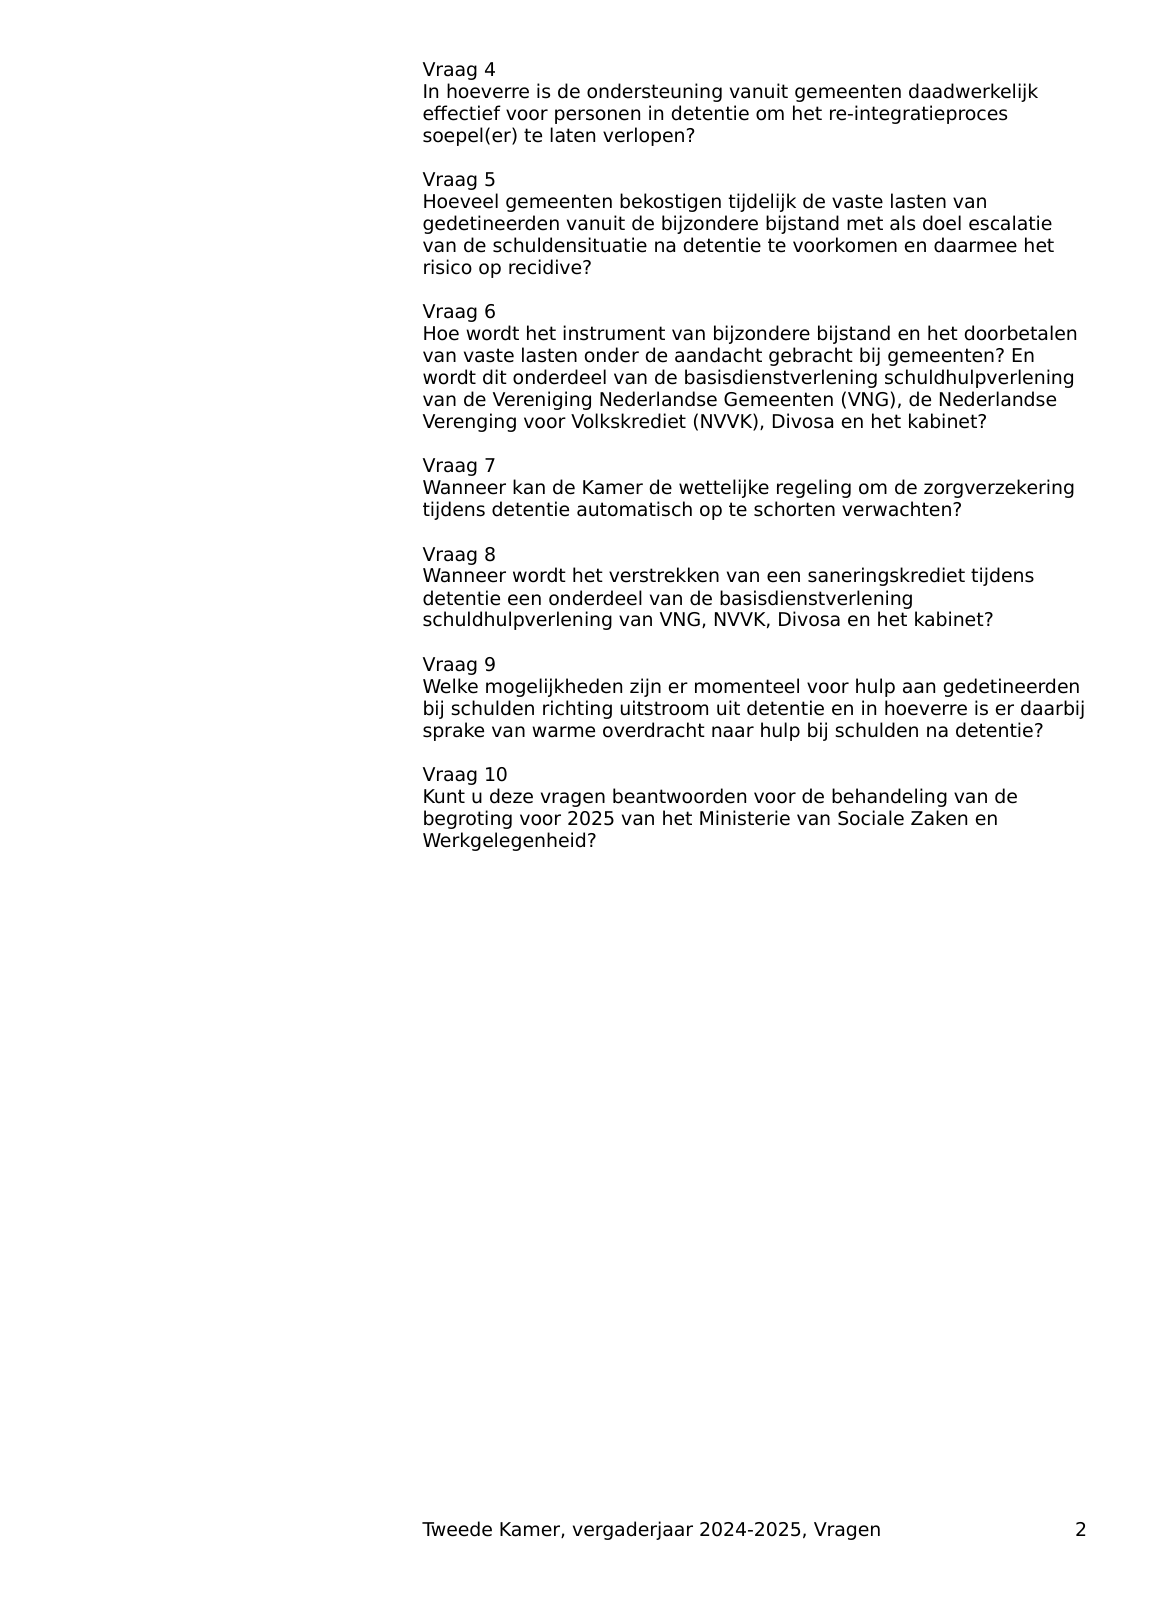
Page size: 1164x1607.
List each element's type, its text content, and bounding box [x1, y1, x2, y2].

text Welke mogelijkheden zijn er momenteel voor hulp aan gedetineerden bij schulden richting uitstroom uit detentie en in hoeverre is er daarbij sprake van warme overdracht naar hulp bij schulden na detentie? [422, 676, 1087, 741]
text Vraag 6 [422, 301, 1087, 323]
text In hoeverre is de ondersteuning vanuit gemeenten daadwerkelijk effectief voor personen in detentie om het re-integratieproces soepel(er) te laten verlopen? [422, 81, 1087, 147]
text Vraag 4 [422, 59, 1087, 81]
text Kunt u deze vragen beantwoorden voor de behandeling van de begroting voor 2025 van het Ministerie van Sociale Zaken en Werkgelegenheid? [422, 786, 1087, 852]
text Hoeveel gemeenten bekostigen tijdelijk de vaste lasten van gedetineerden vanuit de bijzondere bijstand met als doel escalatie van de schuldensituatie na detentie te voorkomen en daarmee het risico op recidive? [422, 191, 1087, 279]
text Vraag 9 [422, 653, 1087, 676]
text Hoe wordt het instrument van bijzondere bijstand en het doorbetalen van vaste lasten onder de aandacht gebracht bij gemeenten? En wordt dit onderdeel van de basisdienstverlening schuldhulpverlening van de Vereniging Nederlandse Gemeenten (VNG), de Nederlandse Verenging voor Volkskrediet (NVVK), Divosa en het kabinet? [422, 323, 1087, 433]
text Wanneer kan de Kamer de wettelijke regeling om de zorgverzekering tijdens detentie automatisch op te schorten verwachten? [422, 477, 1087, 521]
text Vraag 8 [422, 543, 1087, 565]
text Vraag 10 [422, 764, 1087, 786]
text Wanneer wordt het verstrekken van een saneringskrediet tijdens detentie een onderdeel van de basisdienstverlening schuldhulpverlening van VNG, NVVK, Divosa en het kabinet? [422, 565, 1087, 631]
text Vraag 7 [422, 455, 1087, 477]
text Vraag 5 [422, 169, 1087, 191]
